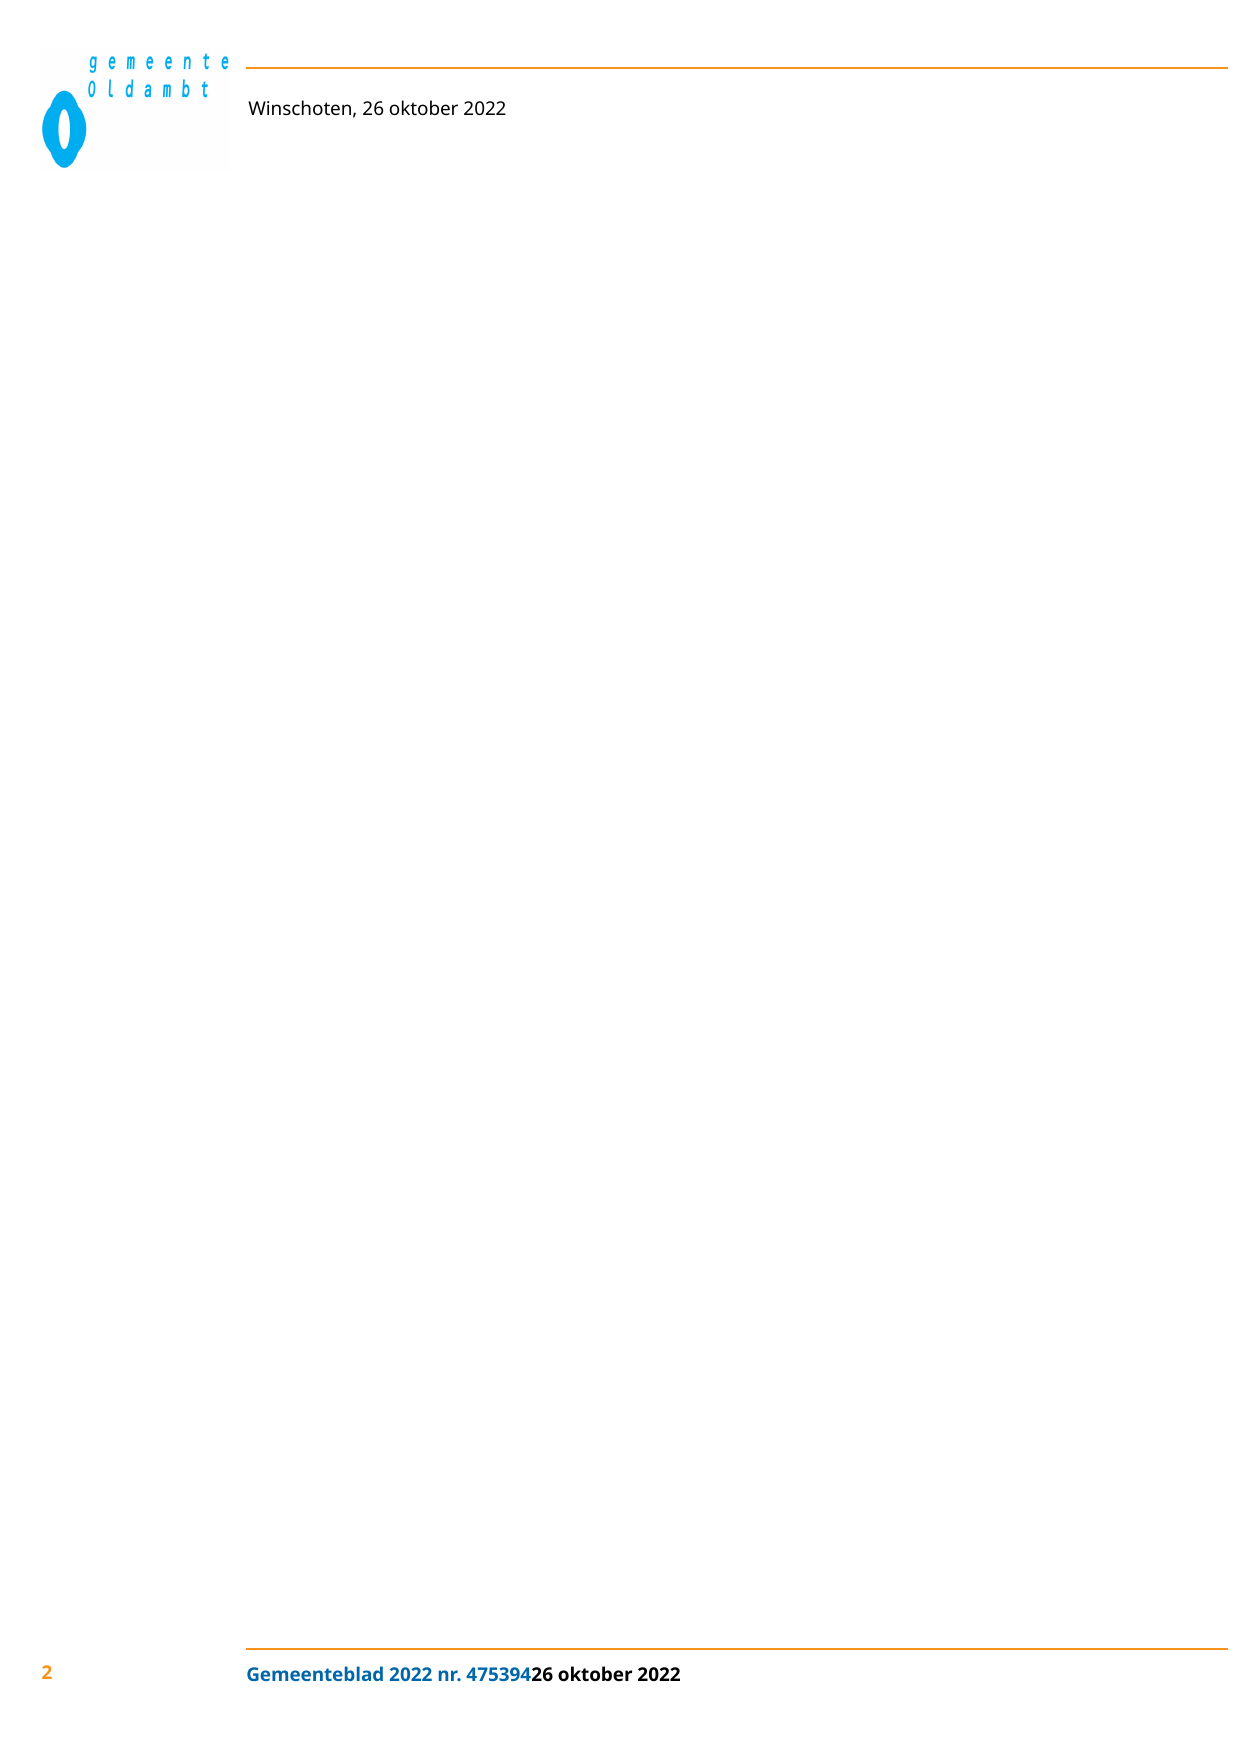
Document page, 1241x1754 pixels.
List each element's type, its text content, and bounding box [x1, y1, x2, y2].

text Winschoten, 26 oktober 2022 [248, 95, 1152, 121]
picture [41, 47, 231, 172]
